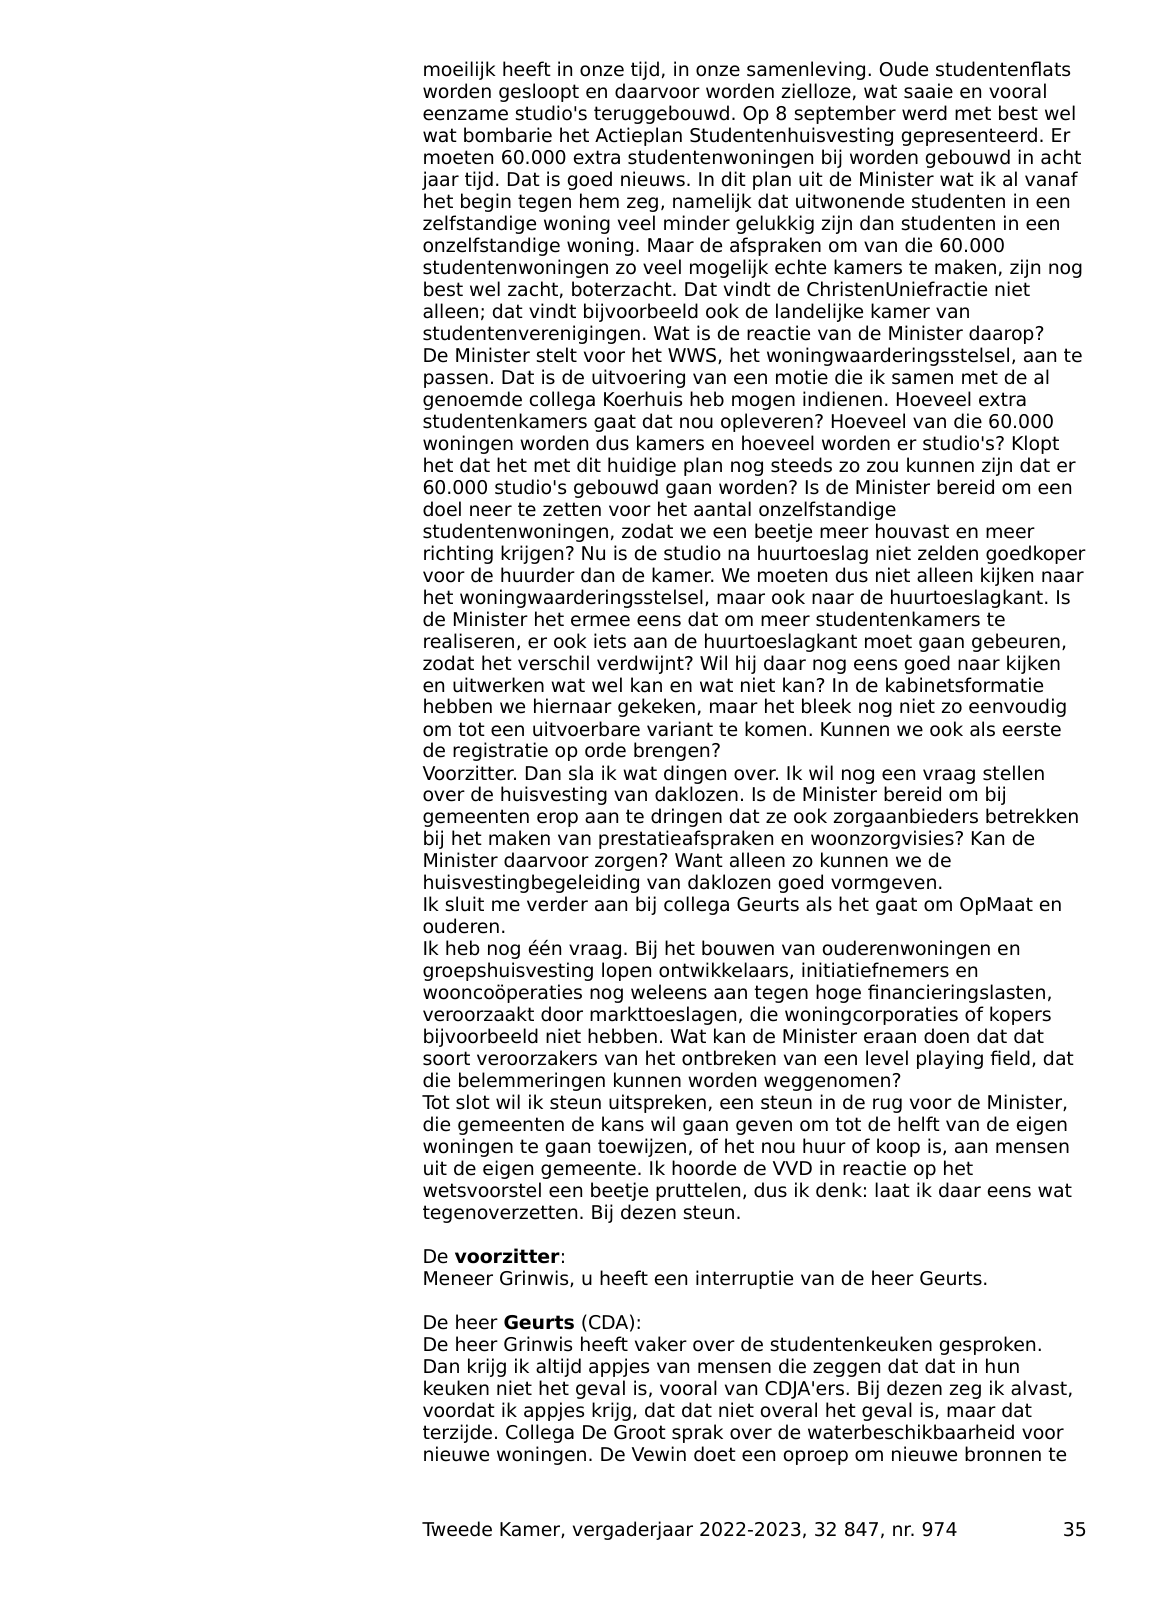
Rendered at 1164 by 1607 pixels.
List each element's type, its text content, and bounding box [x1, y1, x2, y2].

text Tot slot wil ik steun uitspreken, een steun in de rug voor de Minister, die gemeenten de kans wil gaan geven om tot de helft van de eigen woningen te gaan toewijzen, of het nou huur of koop is, aan mensen uit de eigen gemeente. Ik hoorde de VVD in reactie op het wetsvoorstel een beetje pruttelen, dus ik denk: laat ik daar eens wat tegenoverzetten. Bij dezen steun. [422, 1092, 1087, 1224]
text De heer Grinwis heeft vaker over de studentenkeuken gesproken. Dan krijg ik altijd appjes van mensen die zeggen dat dat in hun keuken niet het geval is, vooral van CDJA'ers. Bij dezen zeg ik alvast, voordat ik appjes krijg, dat dat niet overal het geval is, maar dat terzijde. Collega De Groot sprak over de waterbeschikbaarheid voor nieuwe woningen. De Vewin doet een oproep om nieuwe bronnen te [422, 1334, 1087, 1466]
text Meneer Grinwis, u heeft een interruptie van de heer Geurts. [422, 1268, 1087, 1290]
text Ik sluit me verder aan bij collega Geurts als het gaat om OpMaat en ouderen. [422, 894, 1087, 938]
text moeilijk heeft in onze tijd, in onze samenleving. Oude studentenflats worden gesloopt en daarvoor worden zielloze, wat saaie en vooral eenzame studio's teruggebouwd. Op 8 september werd met best wel wat bombarie het Actieplan Studentenhuisvesting gepresenteerd. Er moeten 60.000 extra studentenwoningen bij worden gebouwd in acht jaar tijd. Dat is goed nieuws. In dit plan uit de Minister wat ik al vanaf het begin tegen hem zeg, namelijk dat uitwonende studenten in een zelfstandige woning veel minder gelukkig zijn dan studenten in een onzelfstandige woning. Maar de afspraken om van die 60.000 studentenwoningen zo veel mogelijk echte kamers te maken, zijn nog best wel zacht, boterzacht. Dat vindt de ChristenUniefractie niet alleen; dat vindt bijvoorbeeld ook de landelijke kamer van studentenverenigingen. Wat is de reactie van de Minister daarop? [422, 59, 1087, 345]
text Voorzitter. Dan sla ik wat dingen over. Ik wil nog een vraag stellen over de huisvesting van daklozen. Is de Minister bereid om bij gemeenten erop aan te dringen dat ze ook zorgaanbieders betrekken bij het maken van prestatieafspraken en woonzorgvisies? Kan de Minister daarvoor zorgen? Want alleen zo kunnen we de huisvestingbegeleiding van daklozen goed vormgeven. [422, 762, 1087, 894]
text Ik heb nog één vraag. Bij het bouwen van ouderenwoningen en groepshuisvesting lopen ontwikkelaars, initiatiefnemers en wooncoöperaties nog weleens aan tegen hoge financieringslasten, veroorzaakt door markttoeslagen, die woningcorporaties of kopers bijvoorbeeld niet hebben. Wat kan de Minister eraan doen dat dat soort veroorzakers van het ontbreken van een level playing field, dat die belemmeringen kunnen worden weggenomen? [422, 938, 1087, 1092]
text De voorzitter: [422, 1246, 1087, 1268]
text De heer Geurts (CDA): [422, 1312, 1087, 1334]
text De Minister stelt voor het WWS, het woningwaarderingsstelsel, aan te passen. Dat is de uitvoering van een motie die ik samen met de al genoemde collega Koerhuis heb mogen indienen. Hoeveel extra studentenkamers gaat dat nou opleveren? Hoeveel van die 60.000 woningen worden dus kamers en hoeveel worden er studio's? Klopt het dat het met dit huidige plan nog steeds zo zou kunnen zijn dat er 60.000 studio's gebouwd gaan worden? Is de Minister bereid om een doel neer te zetten voor het aantal onzelfstandige studentenwoningen, zodat we een beetje meer houvast en meer richting krijgen? Nu is de studio na huurtoeslag niet zelden goedkoper voor de huurder dan de kamer. We moeten dus niet alleen kijken naar het woningwaarderingsstelsel, maar ook naar de huurtoeslagkant. Is de Minister het ermee eens dat om meer studentenkamers te realiseren, er ook iets aan de huurtoeslagkant moet gaan gebeuren, zodat het verschil verdwijnt? Wil hij daar nog eens goed naar kijken en uitwerken wat wel kan en wat niet kan? In de kabinetsformatie hebben we hiernaar gekeken, maar het bleek nog niet zo eenvoudig om tot een uitvoerbare variant te komen. Kunnen we ook als eerste de registratie op orde brengen? [422, 345, 1087, 762]
